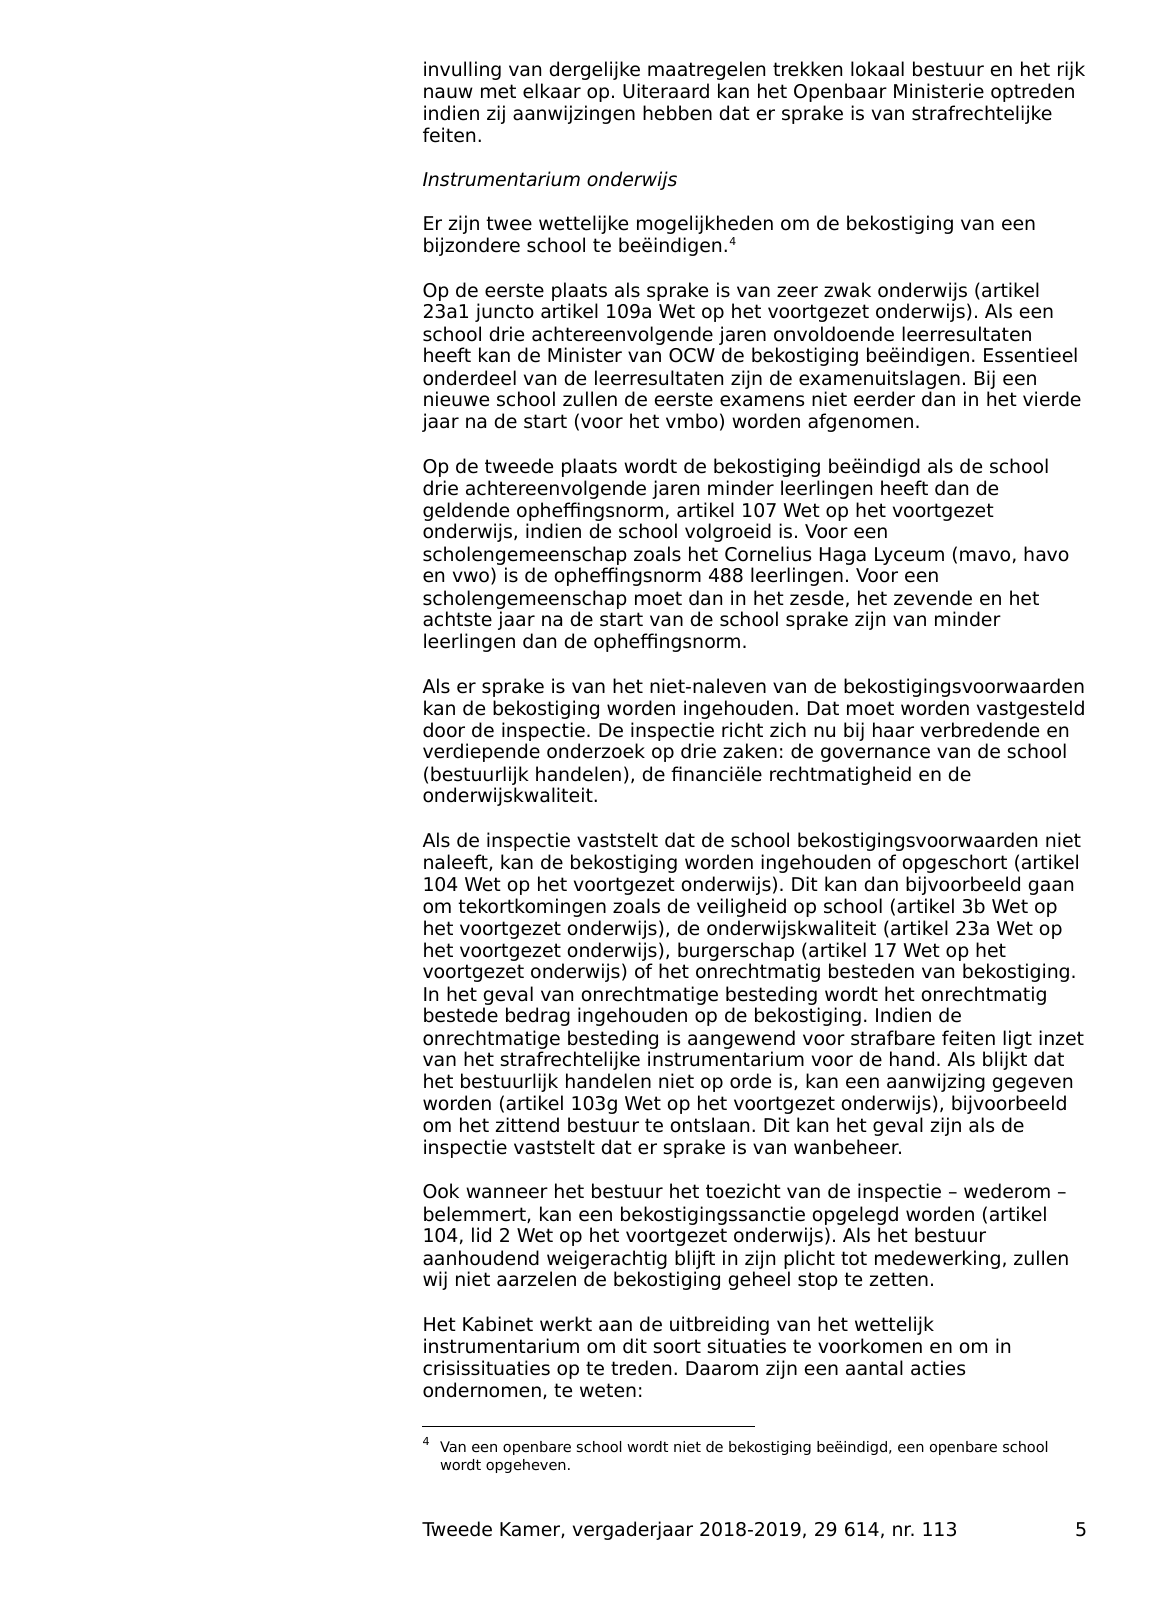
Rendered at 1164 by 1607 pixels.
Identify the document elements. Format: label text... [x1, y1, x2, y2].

text Er zijn twee wettelijke mogelijkheden om de bekostiging van een bijzondere school te beëindigen. [422, 213, 1087, 257]
text Als de inspectie vaststelt dat de school bekostigingsvoorwaarden niet naleeft, kan de bekostiging worden ingehouden of opgeschort (artikel 104 Wet op het voortgezet onderwijs). Dit kan dan bijvoorbeeld gaan om tekortkomingen zoals de veiligheid op school (artikel 3b Wet op het voortgezet onderwijs), de onderwijskwaliteit (artikel 23a Wet op het voortgezet onderwijs), burgerschap (artikel 17 Wet op het voortgezet onderwijs) of het onrechtmatig besteden van bekostiging. In het geval van onrechtmatige besteding wordt het onrechtmatig bestede bedrag ingehouden op de bekostiging. Indien de onrechtmatige besteding is aangewend voor strafbare feiten ligt inzet van het strafrechtelijke instrumentarium voor de hand. Als blijkt dat het bestuurlijk handelen niet op orde is, kan een aanwijzing gegeven worden (artikel 103g Wet op het voortgezet onderwijs), bijvoorbeeld om het zittend bestuur te ontslaan. Dit kan het geval zijn als de inspectie vaststelt dat er sprake is van wanbeheer. [422, 829, 1087, 1159]
text Ook wanneer het bestuur het toezicht van de inspectie – wederom – belemmert, kan een bekostigingssanctie opgelegd worden (artikel 104, lid 2 Wet op het voortgezet onderwijs). Als het bestuur aanhoudend weigerachtig blijft in zijn plicht tot medewerking, zullen wij niet aarzelen de bekostiging geheel stop te zetten. [422, 1181, 1087, 1291]
text Als er sprake is van het niet-naleven van de bekostigingsvoorwaarden kan de bekostiging worden ingehouden. Dat moet worden vastgesteld door de inspectie. De inspectie richt zich nu bij haar verbredende en verdiepende onderzoek op drie zaken: de governance van de school (bestuurlijk handelen), de financiële rechtmatigheid en de onderwijskwaliteit. [422, 676, 1087, 807]
text Op de eerste plaats als sprake is van zeer zwak onderwijs (artikel 23a1 juncto artikel 109a Wet op het voortgezet onderwijs). Als een school drie achtereenvolgende jaren onvoldoende leerresultaten heeft kan de Minister van OCW de bekostiging beëindigen. Essentieel onderdeel van de leerresultaten zijn de examenuitslagen. Bij een nieuwe school zullen de eerste examens niet eerder dan in het vierde jaar na de start (voor het vmbo) worden afgenomen. [422, 279, 1087, 433]
text Op de tweede plaats wordt de bekostiging beëindigd als de school drie achtereenvolgende jaren minder leerlingen heeft dan de geldende opheffingsnorm, artikel 107 Wet op het voortgezet onderwijs, indien de school volgroeid is. Voor een scholengemeenschap zoals het Cornelius Haga Lyceum (mavo, havo en vwo) is de opheffingsnorm 488 leerlingen. Voor een scholengemeenschap moet dan in het zesde, het zevende en het achtste jaar na de start van de school sprake zijn van minder leerlingen dan de opheffingsnorm. [422, 456, 1087, 653]
text invulling van dergelijke maatregelen trekken lokaal bestuur en het rijk nauw met elkaar op. Uiteraard kan het Openbaar Ministerie optreden indien zij aanwijzingen hebben dat er sprake is van strafrechtelijke feiten. [422, 59, 1087, 147]
text Het Kabinet werkt aan de uitbreiding van het wettelijk instrumentarium om dit soort situaties te voorkomen en om in crisissituaties op te treden. Daarom zijn een aantal acties ondernomen, te weten: [422, 1313, 1087, 1401]
text Van een openbare school wordt niet de bekostiging beëindigd, een openbare school wordt opgeheven. [422, 1435, 1087, 1474]
subtitle Instrumentarium onderwijs [422, 169, 1087, 191]
